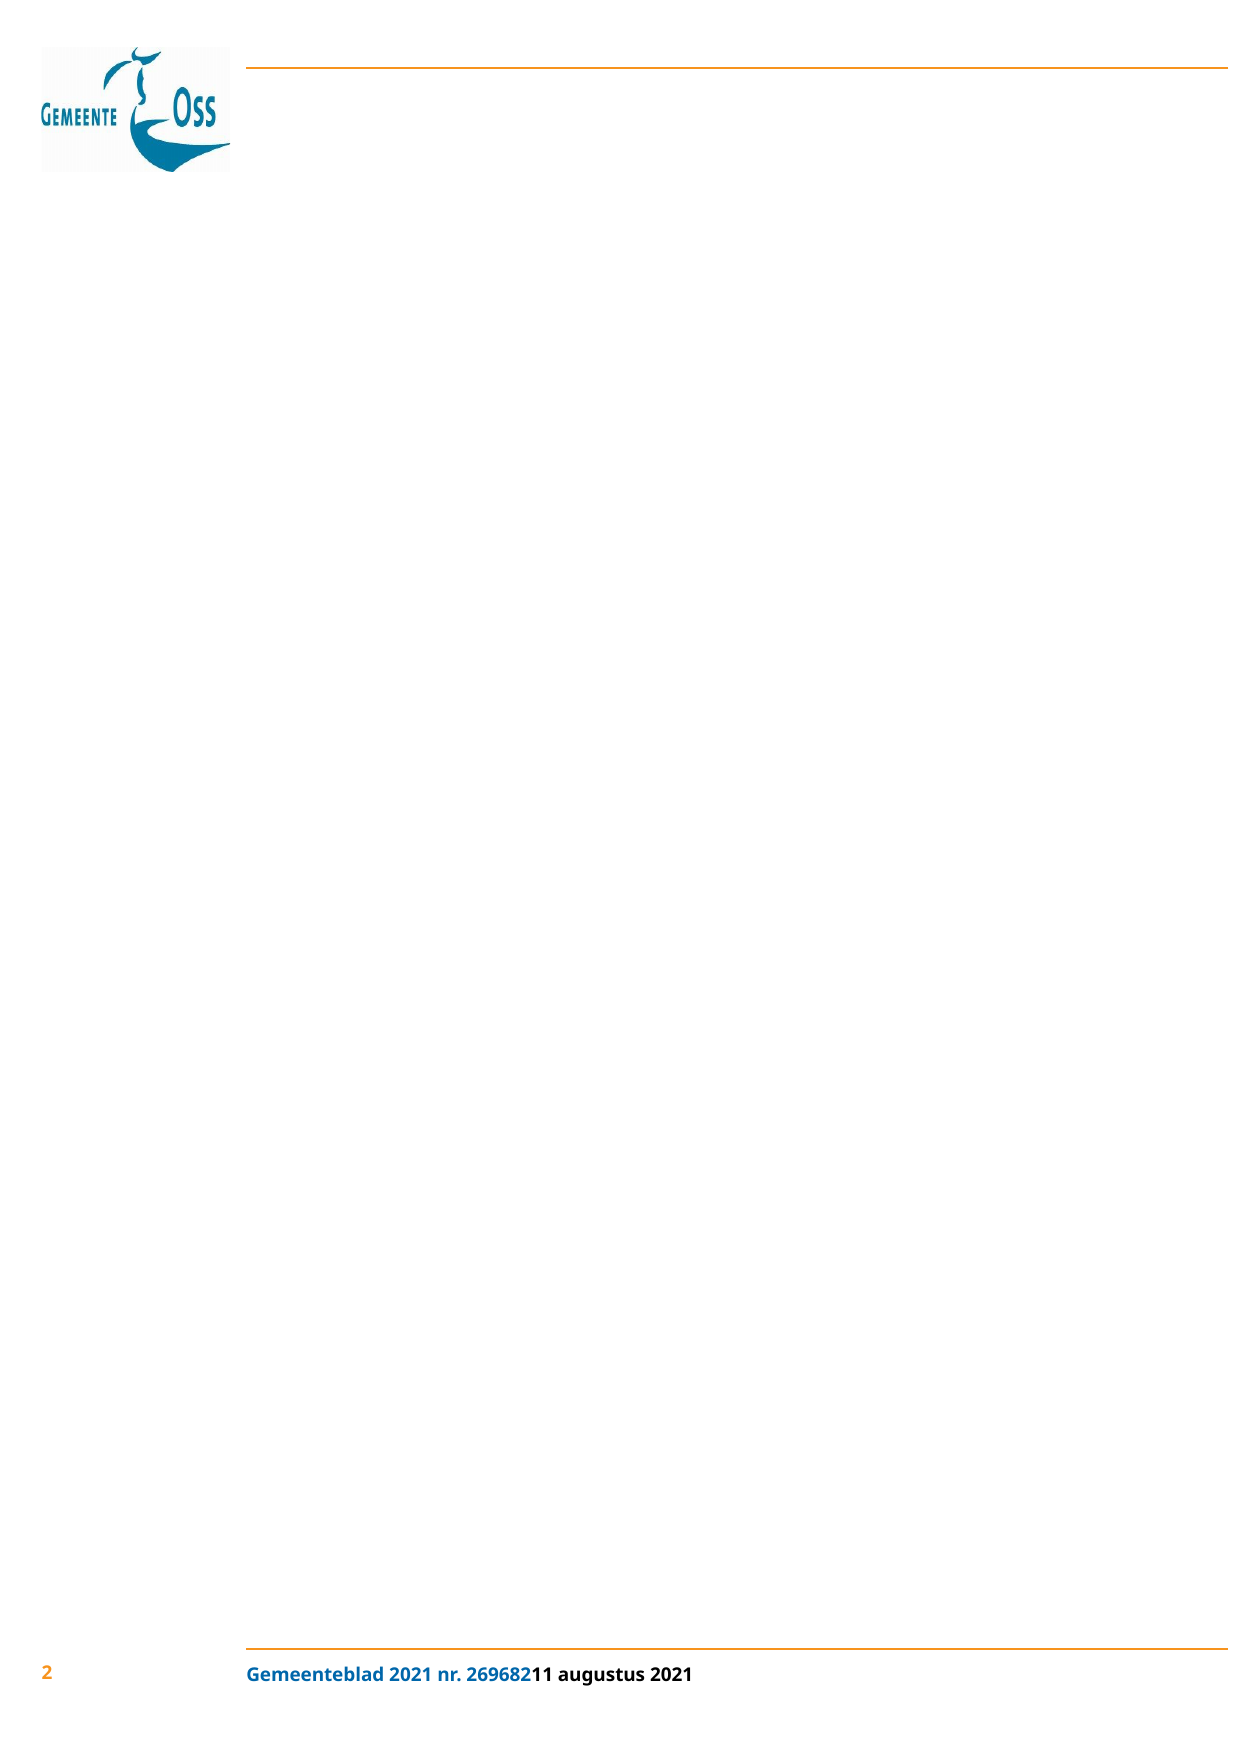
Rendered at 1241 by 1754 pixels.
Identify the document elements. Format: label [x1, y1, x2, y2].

picture [41, 47, 231, 172]
